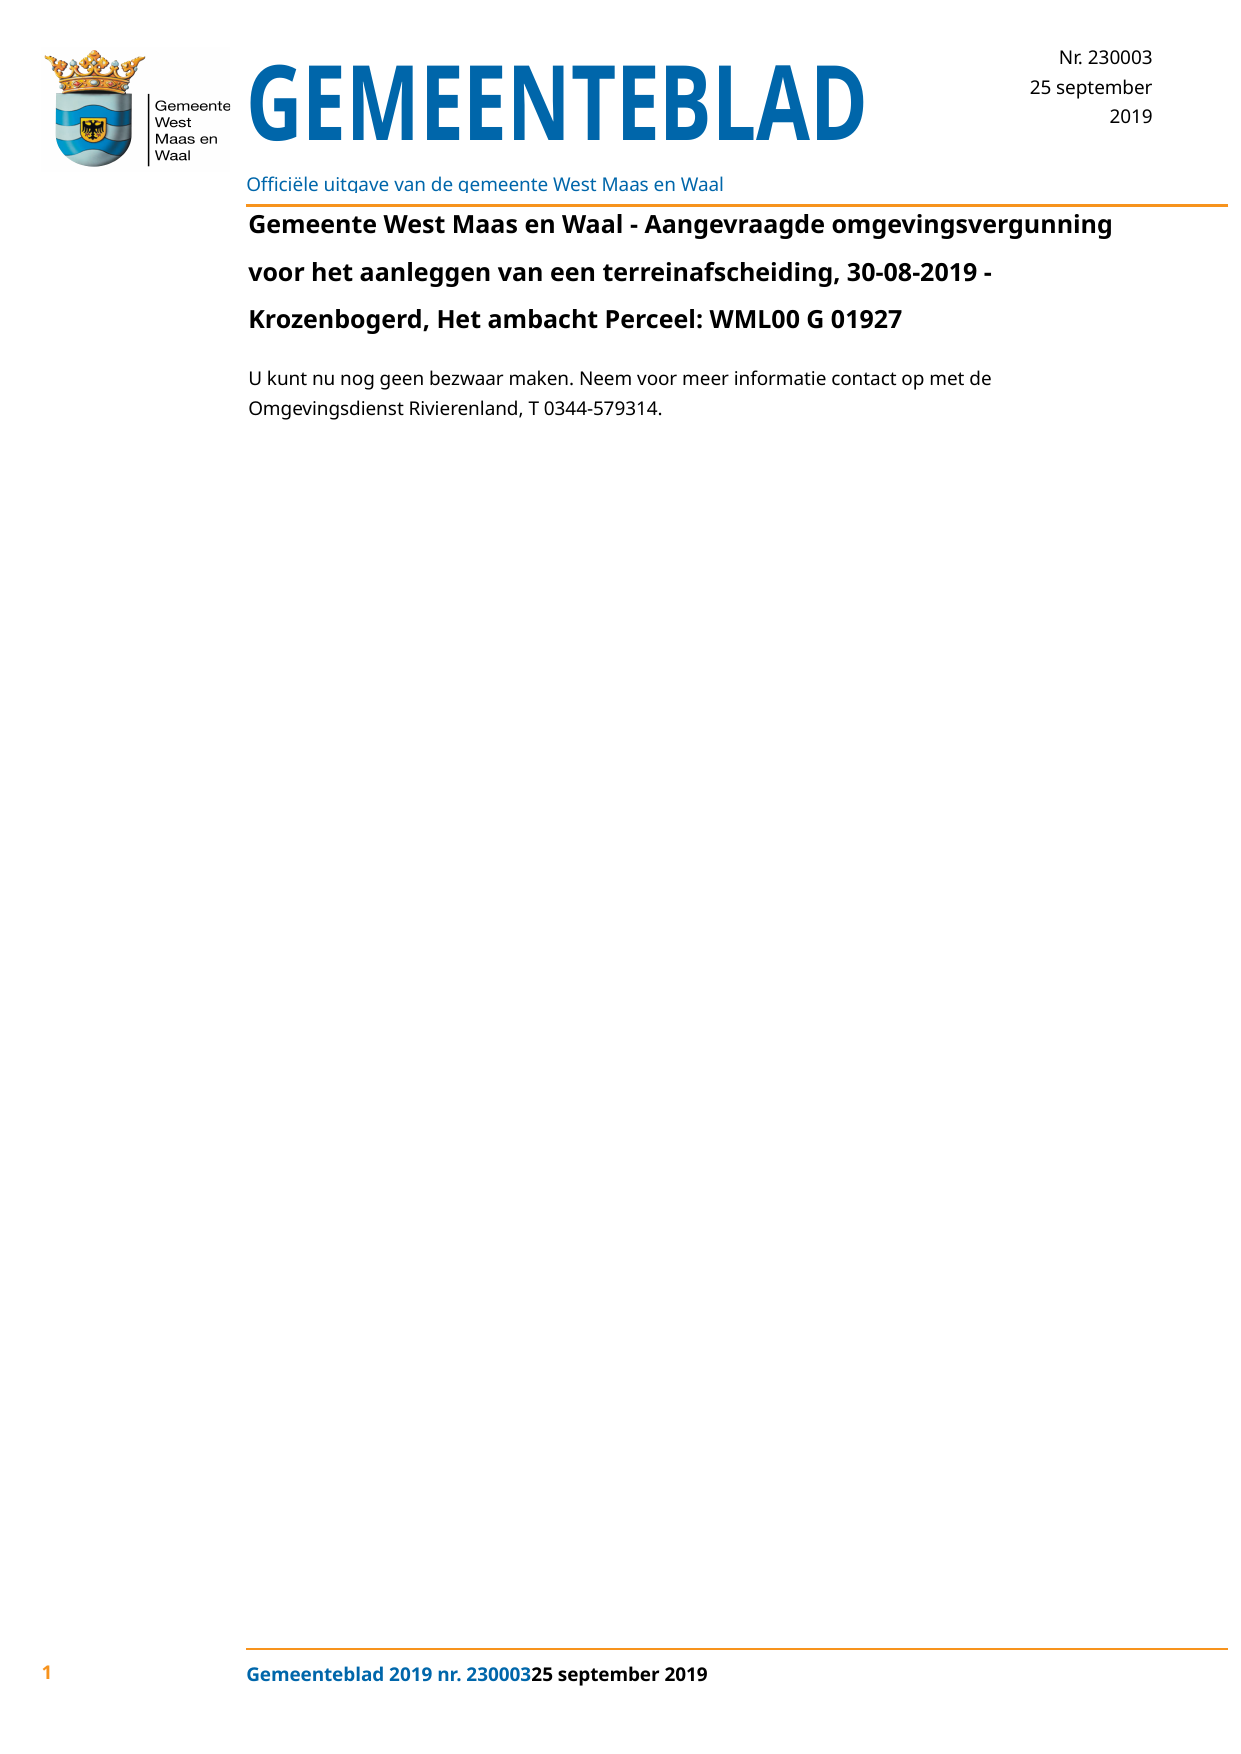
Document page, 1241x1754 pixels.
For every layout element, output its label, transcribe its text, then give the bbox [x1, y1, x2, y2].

text Gemeente West Maas en Waal - Aangevraagde omgevingsvergunning voor het aanleggen van een terreinafscheiding, 30-08-2019 - Krozenbogerd, Het ambacht Perceel: WML00 G 01927 [248, 207, 1152, 336]
picture [41, 47, 231, 172]
text U kunt nu nog geen bezwaar maken. Neem voor meer informatie contact op met de Omgevingsdienst Rivierenland, T 0344-579314. [248, 366, 1152, 421]
